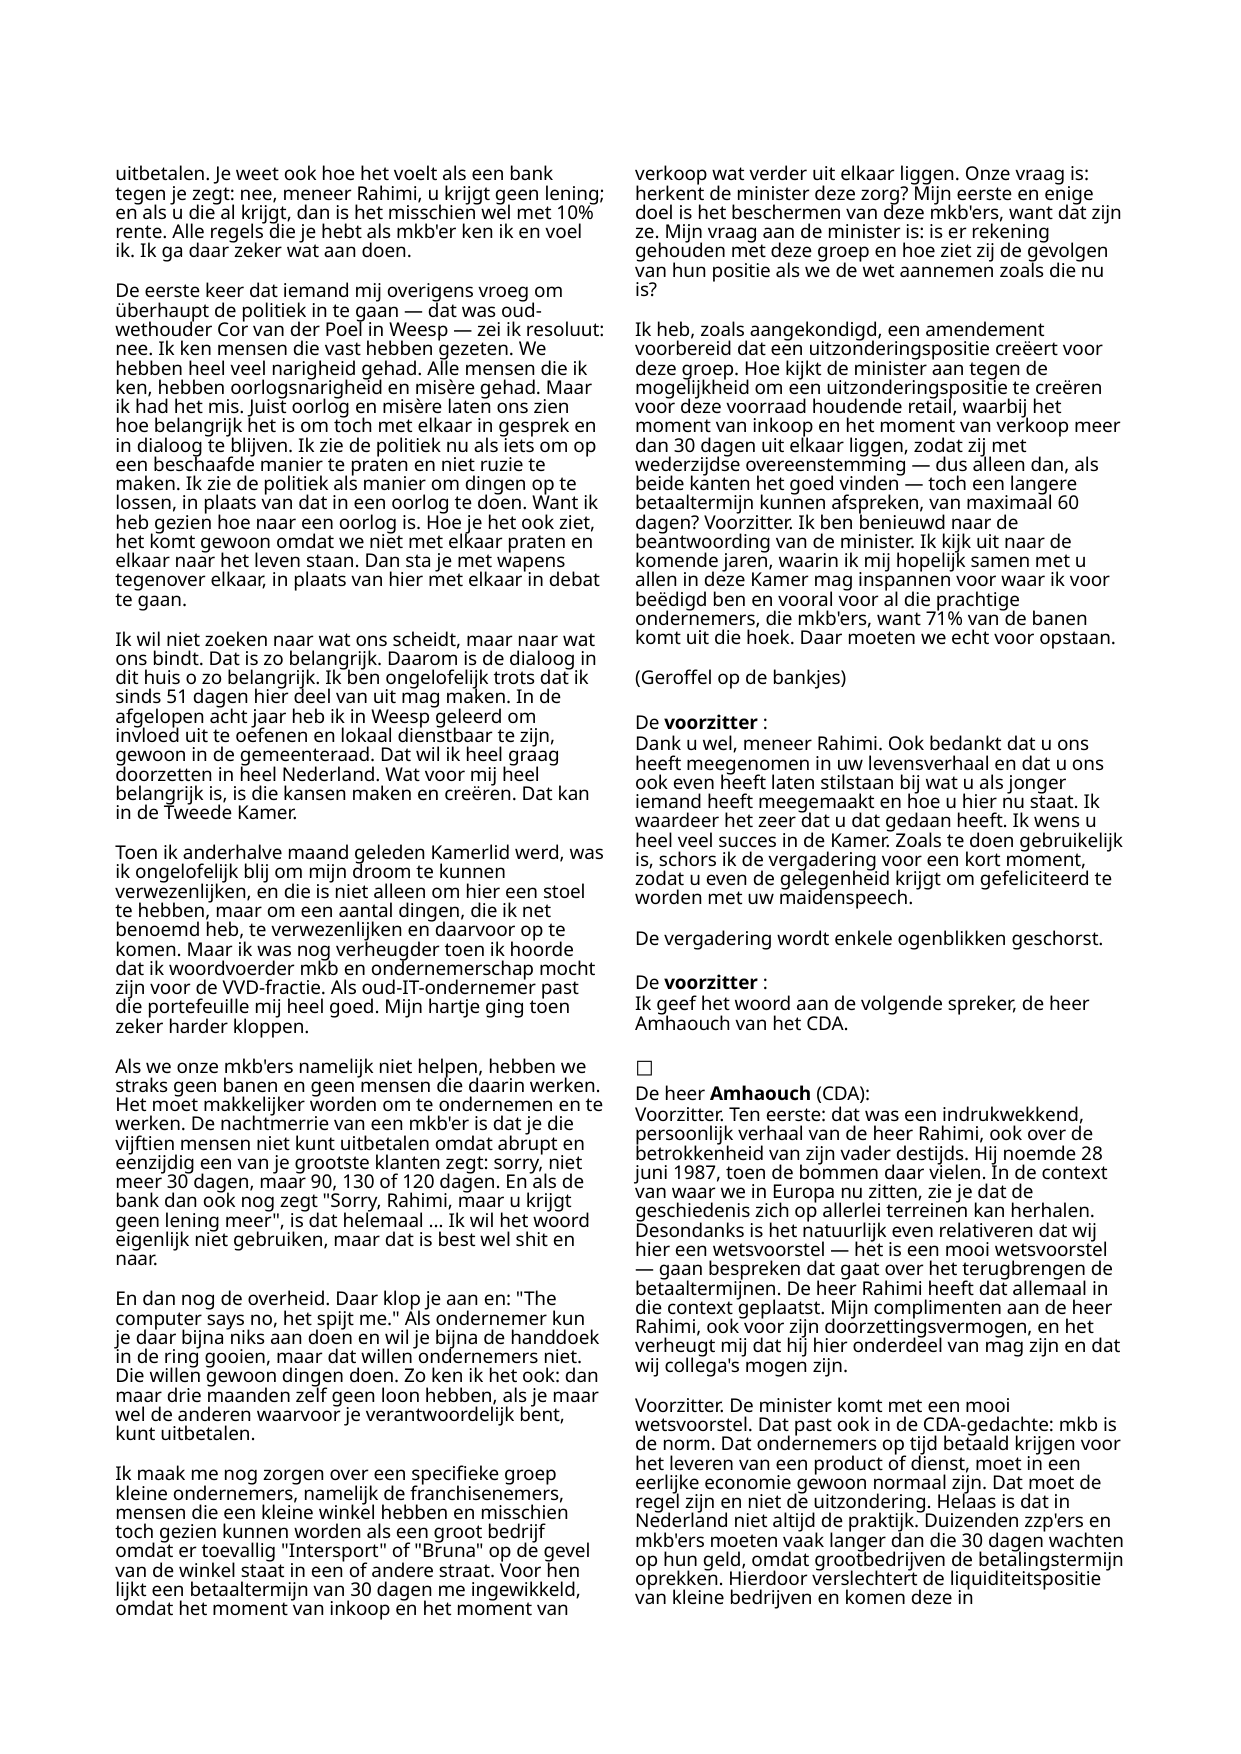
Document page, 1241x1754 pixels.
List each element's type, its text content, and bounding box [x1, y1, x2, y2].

text De voorzitter : [635, 969, 1125, 995]
text (Geroffel op de bankjes) [635, 669, 1125, 689]
text De heer Amhaouch (CDA): [635, 1080, 1125, 1106]
text ⬜ [635, 1055, 1125, 1080]
text De vergadering wordt enkele ogenblikken geschorst. [635, 929, 1125, 949]
text En dan nog de overheid. Daar klop je aan en: "The computer says no, het spijt me." Als ondernemer kun je daar bijna niks aan doen en wil je bijna de handdoek in de ring gooien, maar dat willen ondernemers niet. Die willen gewoon dingen doen. Zo ken ik het ook: dan maar drie maanden zelf geen loon hebben, als je maar wel de anderen waarvoor je verantwoordelijk bent, kunt uitbetalen. [115, 1290, 605, 1444]
text Voorzitter. Ten eerste: dat was een indrukwekkend, persoonlijk verhaal van de heer Rahimi, ook over de betrokkenheid van zijn vader destijds. Hij noemde 28 juni 1987, toen de bommen daar vielen. In de context van waar we in Europa nu zitten, zie je dat de geschiedenis zich op allerlei terreinen kan herhalen. Desondanks is het natuurlijk even relativeren dat wij hier een wetsvoorstel — het is een mooi wetsvoorstel — gaan bespreken dat gaat over het terugbrengen de betaaltermijnen. De heer Rahimi heeft dat allemaal in die context geplaatst. Mijn complimenten aan de heer Rahimi, ook voor zijn doorzettingsvermogen, en het verheugt mij dat hij hier onderdeel van mag zijn en dat wij collega's mogen zijn. [635, 1106, 1125, 1376]
text De eerste keer dat iemand mij overigens vroeg om überhaupt de politiek in te gaan — dat was oud-wethouder Cor van der Poel in Weesp — zei ik resoluut: nee. Ik ken mensen die vast hebben gezeten. We hebben heel veel narigheid gehad. Alle mensen die ik ken, hebben oorlogsnarigheid en misère gehad. Maar ik had het mis. Juist oorlog en misère laten ons zien hoe belangrijk het is om toch met elkaar in gesprek en in dialoog te blijven. Ik zie de politiek nu als iets om op een beschaafde manier te praten en niet ruzie te maken. Ik zie de politiek als manier om dingen op te lossen, in plaats van dat in een oorlog te doen. Want ik heb gezien hoe naar een oorlog is. Hoe je het ook ziet, het komt gewoon omdat we niet met elkaar praten en elkaar naar het leven staan. Dan sta je met wapens tegenover elkaar, in plaats van hier met elkaar in debat te gaan. [115, 282, 605, 610]
text uitbetalen. Je weet ook hoe het voelt als een bank tegen je zegt: nee, meneer Rahimi, u krijgt geen lening; en als u die al krijgt, dan is het misschien wel met 10% rente. Alle regels die je hebt als mkb'er ken ik en voel ik. Ik ga daar zeker wat aan doen. [115, 165, 605, 262]
text Ik maak me nog zorgen over een specifieke groep kleine ondernemers, namelijk de franchisenemers, mensen die een kleine winkel hebben en misschien toch gezien kunnen worden als een groot bedrijf omdat er toevallig "Intersport" of "Bruna" op de gevel van de winkel staat in een of andere straat. Voor hen lijkt een betaaltermijn van 30 dagen me ingewikkeld, omdat het moment van inkoop en het moment van [115, 1465, 605, 1619]
text Dank u wel, meneer Rahimi. Ook bedankt dat u ons heeft meegenomen in uw levensverhaal en dat u ons ook even heeft laten stilstaan bij wat u als jonger iemand heeft meegemaakt en hoe u hier nu staat. Ik waardeer het zeer dat u dat gedaan heeft. Ik wens u heel veel succes in de Kamer. Zoals te doen gebruikelijk is, schors ik de vergadering voor een kort moment, zodat u even de gelegenheid krijgt om gefeliciteerd te worden met uw maidenspeech. [635, 735, 1125, 909]
text verkoop wat verder uit elkaar liggen. Onze vraag is: herkent de minister deze zorg? Mijn eerste en enige doel is het beschermen van deze mkb'ers, want dat zijn ze. Mijn vraag aan de minister is: is er rekening gehouden met deze groep en hoe ziet zij de gevolgen van hun positie als we de wet aannemen zoals die nu is? [635, 165, 1125, 300]
text Voorzitter. De minister komt met een mooi wetsvoorstel. Dat past ook in de CDA-gedachte: mkb is de norm. Dat ondernemers op tijd betaald krijgen voor het leveren van een product of dienst, moet in een eerlijke economie gewoon normaal zijn. Dat moet de regel zijn en niet de uitzondering. Helaas is dat in Nederland niet altijd de praktijk. Duizenden zzp'ers en mkb'ers moeten vaak langer dan die 30 dagen wachten op hun geld, omdat grootbedrijven de betalingstermijn oprekken. Hierdoor verslechtert de liquiditeitspositie van kleine bedrijven en komen deze in [635, 1397, 1125, 1609]
text De voorzitter : [635, 709, 1125, 735]
text Toen ik anderhalve maand geleden Kamerlid werd, was ik ongelofelijk blij om mijn droom te kunnen verwezenlijken, en die is niet alleen om hier een stoel te hebben, maar om een aantal dingen, die ik net benoemd heb, te verwezenlijken en daarvoor op te komen. Maar ik was nog verheugder toen ik hoorde dat ik woordvoerder mkb en ondernemerschap mocht zijn voor de VVD-fractie. Als oud-IT-ondernemer past die portefeuille mij heel goed. Mijn hartje ging toen zeker harder kloppen. [115, 844, 605, 1037]
text Ik wil niet zoeken naar wat ons scheidt, maar naar wat ons bindt. Dat is zo belangrijk. Daarom is de dialoog in dit huis o zo belangrijk. Ik ben ongelofelijk trots dat ik sinds 51 dagen hier deel van uit mag maken. In de afgelopen acht jaar heb ik in Weesp geleerd om invloed uit te oefenen en lokaal dienstbaar te zijn, gewoon in de gemeenteraad. Dat wil ik heel graag doorzetten in heel Nederland. Wat voor mij heel belangrijk is, is die kansen maken en creëren. Dat kan in de Tweede Kamer. [115, 631, 605, 823]
text Ik geef het woord aan de volgende spreker, de heer Amhaouch van het CDA. [635, 995, 1125, 1034]
text Ik heb, zoals aangekondigd, een amendement voorbereid dat een uitzonderingspositie creëert voor deze groep. Hoe kijkt de minister aan tegen de mogelijkheid om een uitzonderingspositie te creëren voor deze voorraad houdende retail, waarbij het moment van inkoop en het moment van verkoop meer dan 30 dagen uit elkaar liggen, zodat zij met wederzijdse overeenstemming — dus alleen dan, als beide kanten het goed vinden — toch een langere betaaltermijn kunnen afspreken, van maximaal 60 dagen? Voorzitter. Ik ben benieuwd naar de beantwoording van de minister. Ik kijk uit naar de komende jaren, waarin ik mij hopelijk samen met u allen in deze Kamer mag inspannen voor waar ik voor beëdigd ben en vooral voor al die prachtige ondernemers, die mkb'ers, want 71% van de banen komt uit die hoek. Daar moeten we echt voor opstaan. [635, 321, 1125, 648]
text Als we onze mkb'ers namelijk niet helpen, hebben we straks geen banen en geen mensen die daarin werken. Het moet makkelijker worden om te ondernemen en te werken. De nachtmerrie van een mkb'er is dat je die vijftien mensen niet kunt uitbetalen omdat abrupt en eenzijdig een van je grootste klanten zegt: sorry, niet meer 30 dagen, maar 90, 130 of 120 dagen. En als de bank dan ook nog zegt "Sorry, Rahimi, maar u krijgt geen lening meer", is dat helemaal … Ik wil het woord eigenlijk niet gebruiken, maar dat is best wel shit en naar. [115, 1058, 605, 1269]
